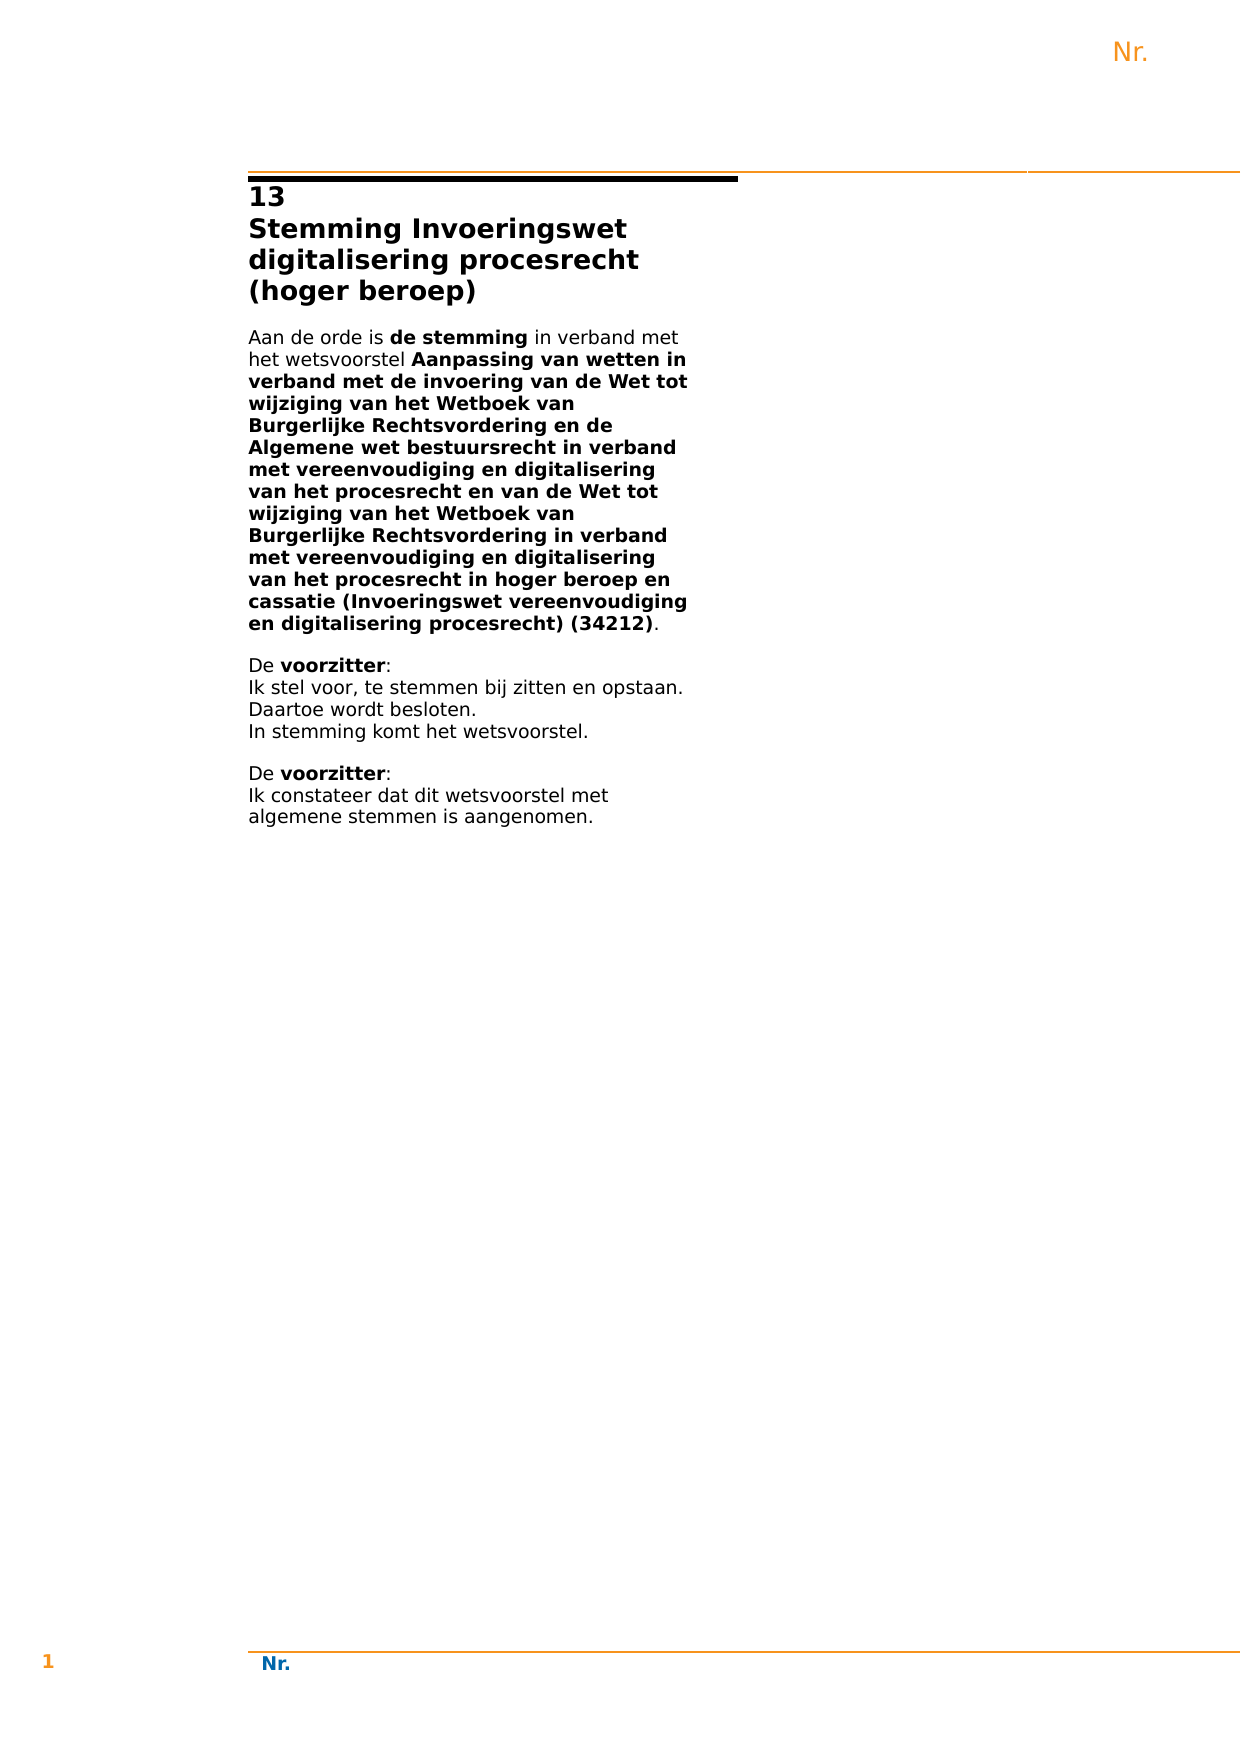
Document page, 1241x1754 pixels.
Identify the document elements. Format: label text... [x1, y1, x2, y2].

text Aan de orde is de stemming in verband met het wetsvoorstel Aanpassing van wetten in verband met de invoering van de Wet tot wijziging van het Wetboek van Burgerlijke Rechtsvordering en de Algemene wet bestuursrecht in verband met vereenvoudiging en digitalisering van het procesrecht en van de Wet tot wijziging van het Wetboek van Burgerlijke Rechtsvordering in verband met vereenvoudiging en digitalisering van het procesrecht in hoger beroep en cassatie (Invoeringswet vereenvoudiging en digitalisering procesrecht) (34212). [248, 327, 691, 634]
text Ik stel voor, te stemmen bij zitten en opstaan. [248, 677, 691, 698]
text Ik constateer dat dit wetsvoorstel met algemene stemmen is aangenomen. [248, 784, 691, 828]
title 13 Stemming Invoeringswet digitalisering procesrecht (hoger beroep) [248, 182, 691, 307]
text De voorzitter: [248, 654, 691, 677]
text In stemming komt het wetsvoorstel. [248, 721, 691, 742]
text De voorzitter: [248, 762, 691, 784]
text Daartoe wordt besloten. [248, 698, 691, 721]
